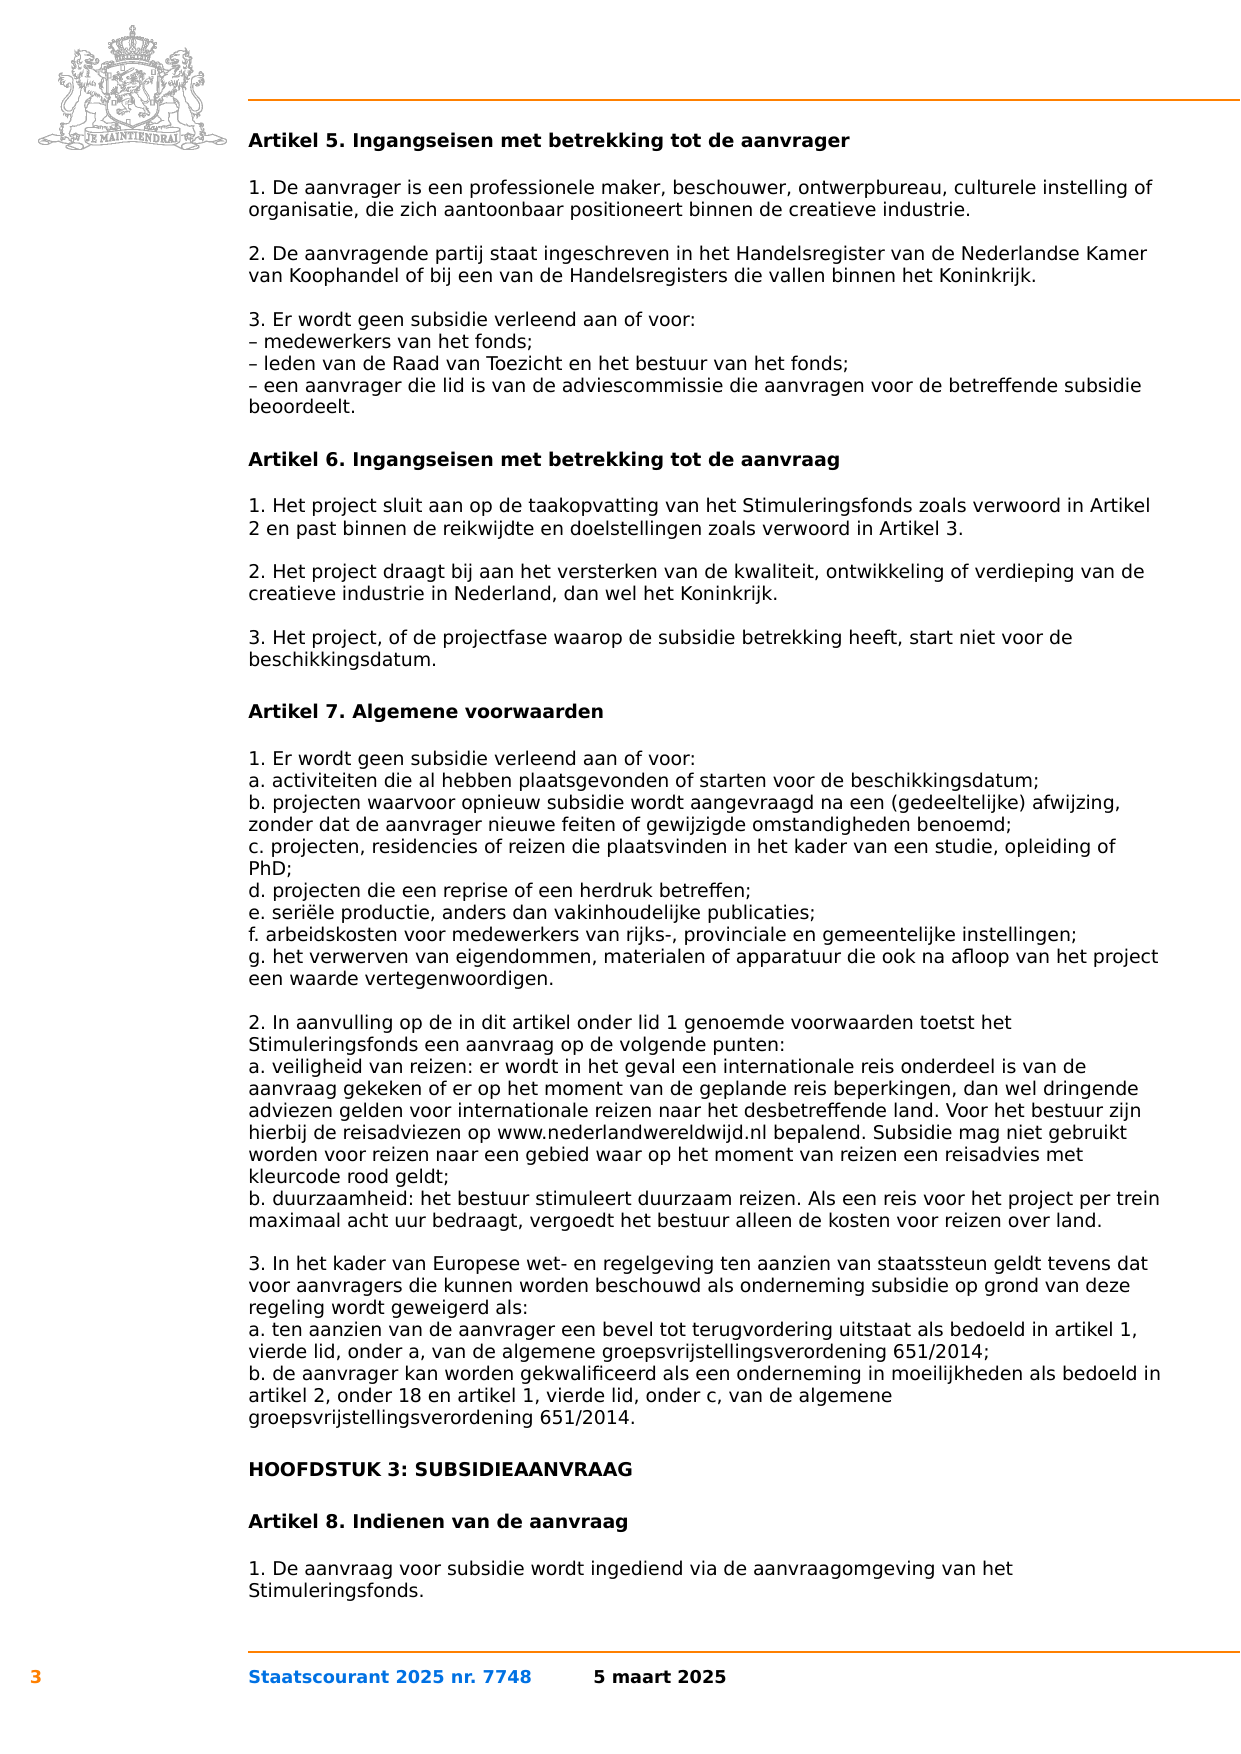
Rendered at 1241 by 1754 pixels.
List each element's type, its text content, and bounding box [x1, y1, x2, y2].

text b. duurzaamheid: het bestuur stimuleert duurzaam reizen. Als een reis voor het project per trein maximaal acht uur bedraagt, vergoedt het bestuur alleen de kosten voor reizen over land. [248, 1187, 1163, 1231]
text – medewerkers van het fonds; [248, 331, 1163, 352]
text 3. Er wordt geen subsidie verleend aan of voor: [248, 308, 1163, 331]
subtitle HOOFDSTUK 3: SUBSIDIEAANVRAAG [248, 1459, 1163, 1481]
text d. projecten die een reprise of een herdruk betreffen; [248, 880, 1163, 902]
text a. activiteiten die al hebben plaatsgevonden of starten voor de beschikkingsdatum; [248, 770, 1163, 792]
text a. ten aanzien van de aanvrager een bevel tot terugvordering uitstaat als bedoeld in artikel 1, vierde lid, onder a, van de algemene groepsvrijstellingsverordening 651/2014; [248, 1319, 1163, 1363]
text 1. Er wordt geen subsidie verleend aan of voor: [248, 748, 1163, 770]
text 2. Het project draagt bij aan het versterken van de kwaliteit, ontwikkeling of verdieping van de creatieve industrie in Nederland, dan wel het Koninkrijk. [248, 561, 1163, 605]
text b. de aanvrager kan worden gekwalificeerd als een onderneming in moeilijkheden als bedoeld in artikel 2, onder 18 en artikel 1, vierde lid, onder c, van de algemene groepsvrijstellingsverordening 651/2014. [248, 1363, 1163, 1429]
text 2. In aanvulling op de in dit artikel onder lid 1 genoemde voorwaarden toetst het Stimuleringsfonds een aanvraag op de volgende punten: [248, 1012, 1163, 1056]
text b. projecten waarvoor opnieuw subsidie wordt aangevraagd na een (gedeeltelijke) afwijzing, zonder dat de aanvrager nieuwe feiten of gewijzigde omstandigheden benoemd; [248, 792, 1163, 836]
text 2. De aanvragende partij staat ingeschreven in het Handelsregister van de Nederlandse Kamer van Koophandel of bij een van de Handelsregisters die vallen binnen het Koninkrijk. [248, 243, 1163, 287]
text – een aanvrager die lid is van de adviescommissie die aanvragen voor de betreffende subsidie beoordeelt. [248, 374, 1163, 418]
subtitle Artikel 8. Indienen van de aanvraag [248, 1511, 1163, 1533]
text 3. Het project, of de projectfase waarop de subsidie betrekking heeft, start niet voor de beschikkingsdatum. [248, 627, 1163, 671]
text 1. De aanvrager is een professionele maker, beschouwer, ontwerpbureau, culturele instelling of organisatie, die zich aantoonbaar positioneert binnen de creatieve industrie. [248, 177, 1163, 221]
text 1. De aanvraag voor subsidie wordt ingediend via de aanvraagomgeving van het Stimuleringsfonds. [248, 1558, 1163, 1602]
text a. veiligheid van reizen: er wordt in het geval een internationale reis onderdeel is van de aanvraag gekeken of er op het moment van de geplande reis beperkingen, dan wel dringende adviezen gelden voor internationale reizen naar het desbetreffende land. Voor het bestuur zijn hierbij de reisadviezen op www.nederlandwereldwijd.nl bepalend. Subsidie mag niet gebruikt worden voor reizen naar een gebied waar op het moment van reizen een reisadvies met kleurcode rood geldt; [248, 1056, 1163, 1187]
text 1. Het project sluit aan op de taakopvatting van het Stimuleringsfonds zoals verwoord in Artikel 2 en past binnen de reikwijdte en doelstellingen zoals verwoord in Artikel 3. [248, 495, 1163, 539]
text 3. In het kader van Europese wet- en regelgeving ten aanzien van staatssteun geldt tevens dat voor aanvragers die kunnen worden beschouwd als onderneming subsidie op grond van deze regeling wordt geweigerd als: [248, 1253, 1163, 1319]
subtitle Artikel 7. Algemene voorwaarden [248, 701, 1163, 723]
subtitle Artikel 5. Ingangseisen met betrekking tot de aanvrager [248, 130, 1163, 152]
picture [38, 25, 227, 150]
text e. seriële productie, anders dan vakinhoudelijke publicaties; [248, 902, 1163, 924]
subtitle Artikel 6. Ingangseisen met betrekking tot de aanvraag [248, 448, 1163, 470]
text – leden van de Raad van Toezicht en het bestuur van het fonds; [248, 352, 1163, 374]
text g. het verwerven van eigendommen, materialen of apparatuur die ook na afloop van het project een waarde vertegenwoordigen. [248, 946, 1163, 990]
text c. projecten, residencies of reizen die plaatsvinden in het kader van een studie, opleiding of PhD; [248, 836, 1163, 880]
text f. arbeidskosten voor medewerkers van rijks-, provinciale en gemeentelijke instellingen; [248, 924, 1163, 946]
